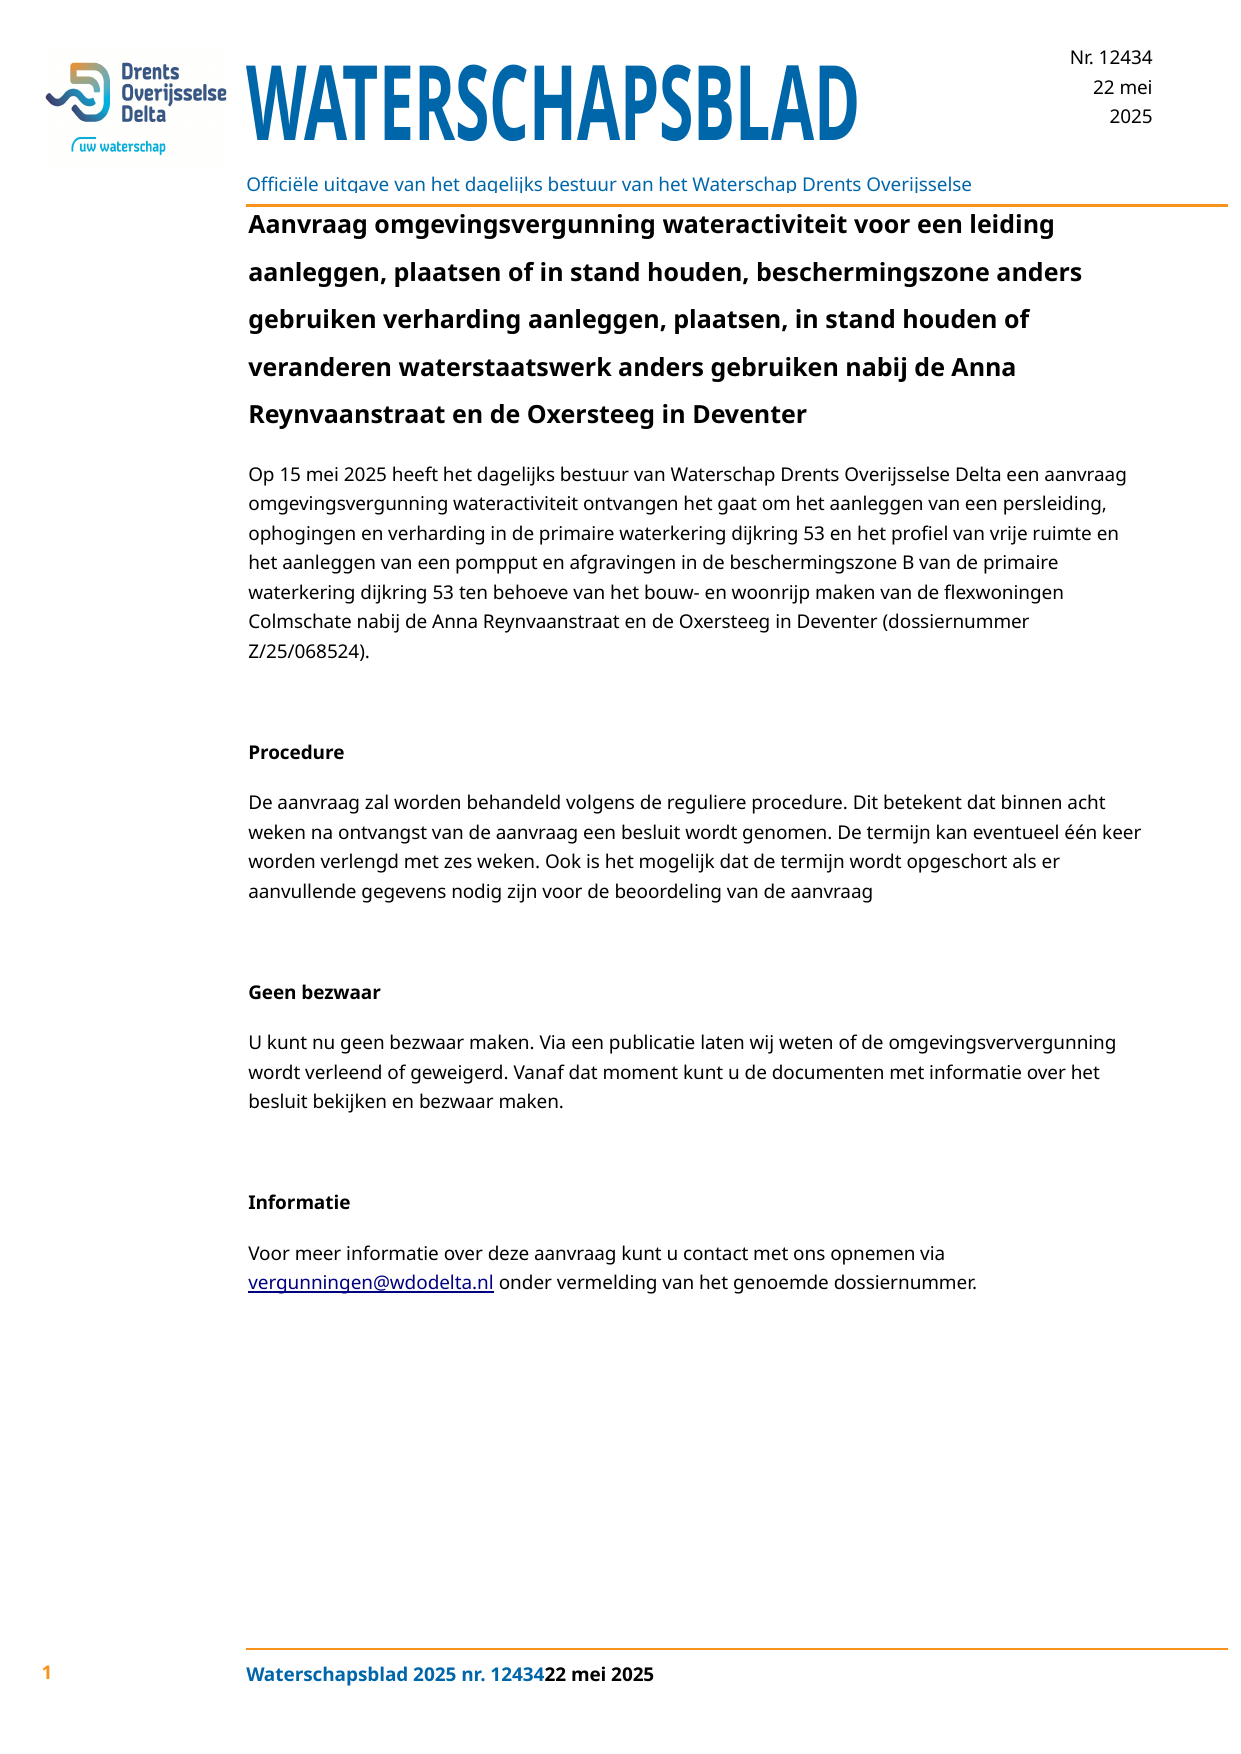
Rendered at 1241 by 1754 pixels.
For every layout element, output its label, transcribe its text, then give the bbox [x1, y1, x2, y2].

text Voor meer informatie over deze aanvraag kunt u contact met ons opnemen via vergunningen@wdodelta.nl onder vermelding van het genoemde dossiernummer. [248, 1240, 1152, 1295]
picture [41, 47, 231, 172]
text Op 15 mei 2025 heeft het dagelijks bestuur van Waterschap Drents Overijsselse Delta een aanvraag omgevingsvergunning wateractiviteit ontvangen het gaat om het aanleggen van een persleiding, ophogingen en verharding in de primaire waterkering dijkring 53 en het profiel van vrije ruimte en het aanleggen van een pompput en afgravingen in de beschermingszone B van de primaire waterkering dijkring 53 ten behoeve van het bouw- en woonrijp maken van de flexwoningen Colmschate nabij de Anna Reynvaanstraat en de Oxersteeg in Deventer (dossiernummer Z/25/068524). [248, 461, 1152, 664]
text U kunt nu geen bezwaar maken. Via een publicatie laten wij weten of de omgevingsververgunning wordt verleend of geweigerd. Vanaf dat moment kunt u de documenten met informatie over het besluit bekijken en bezwaar maken. [248, 1029, 1152, 1114]
text De aanvraag zal worden behandeld volgens de reguliere procedure. Dit betekent dat binnen acht weken na ontvangst van de aanvraag een besluit wordt genomen. De termijn kan eventueel één keer worden verlengd met zes weken. Ook is het mogelijk dat de termijn wordt opgeschort als er aanvullende gegevens nodig zijn voor de beoordeling van de aanvraag [248, 789, 1152, 904]
text Aanvraag omgevingsvergunning wateractiviteit voor een leiding aanleggen, plaatsen of in stand houden, beschermingszone anders gebruiken verharding aanleggen, plaatsen, in stand houden of veranderen waterstaatswerk anders gebruiken nabij de Anna Reynvaanstraat en de Oxersteeg in Deventer [248, 207, 1152, 431]
text Procedure [248, 739, 1152, 765]
text Geen bezwaar [248, 979, 1152, 1005]
text Informatie [248, 1189, 1152, 1215]
